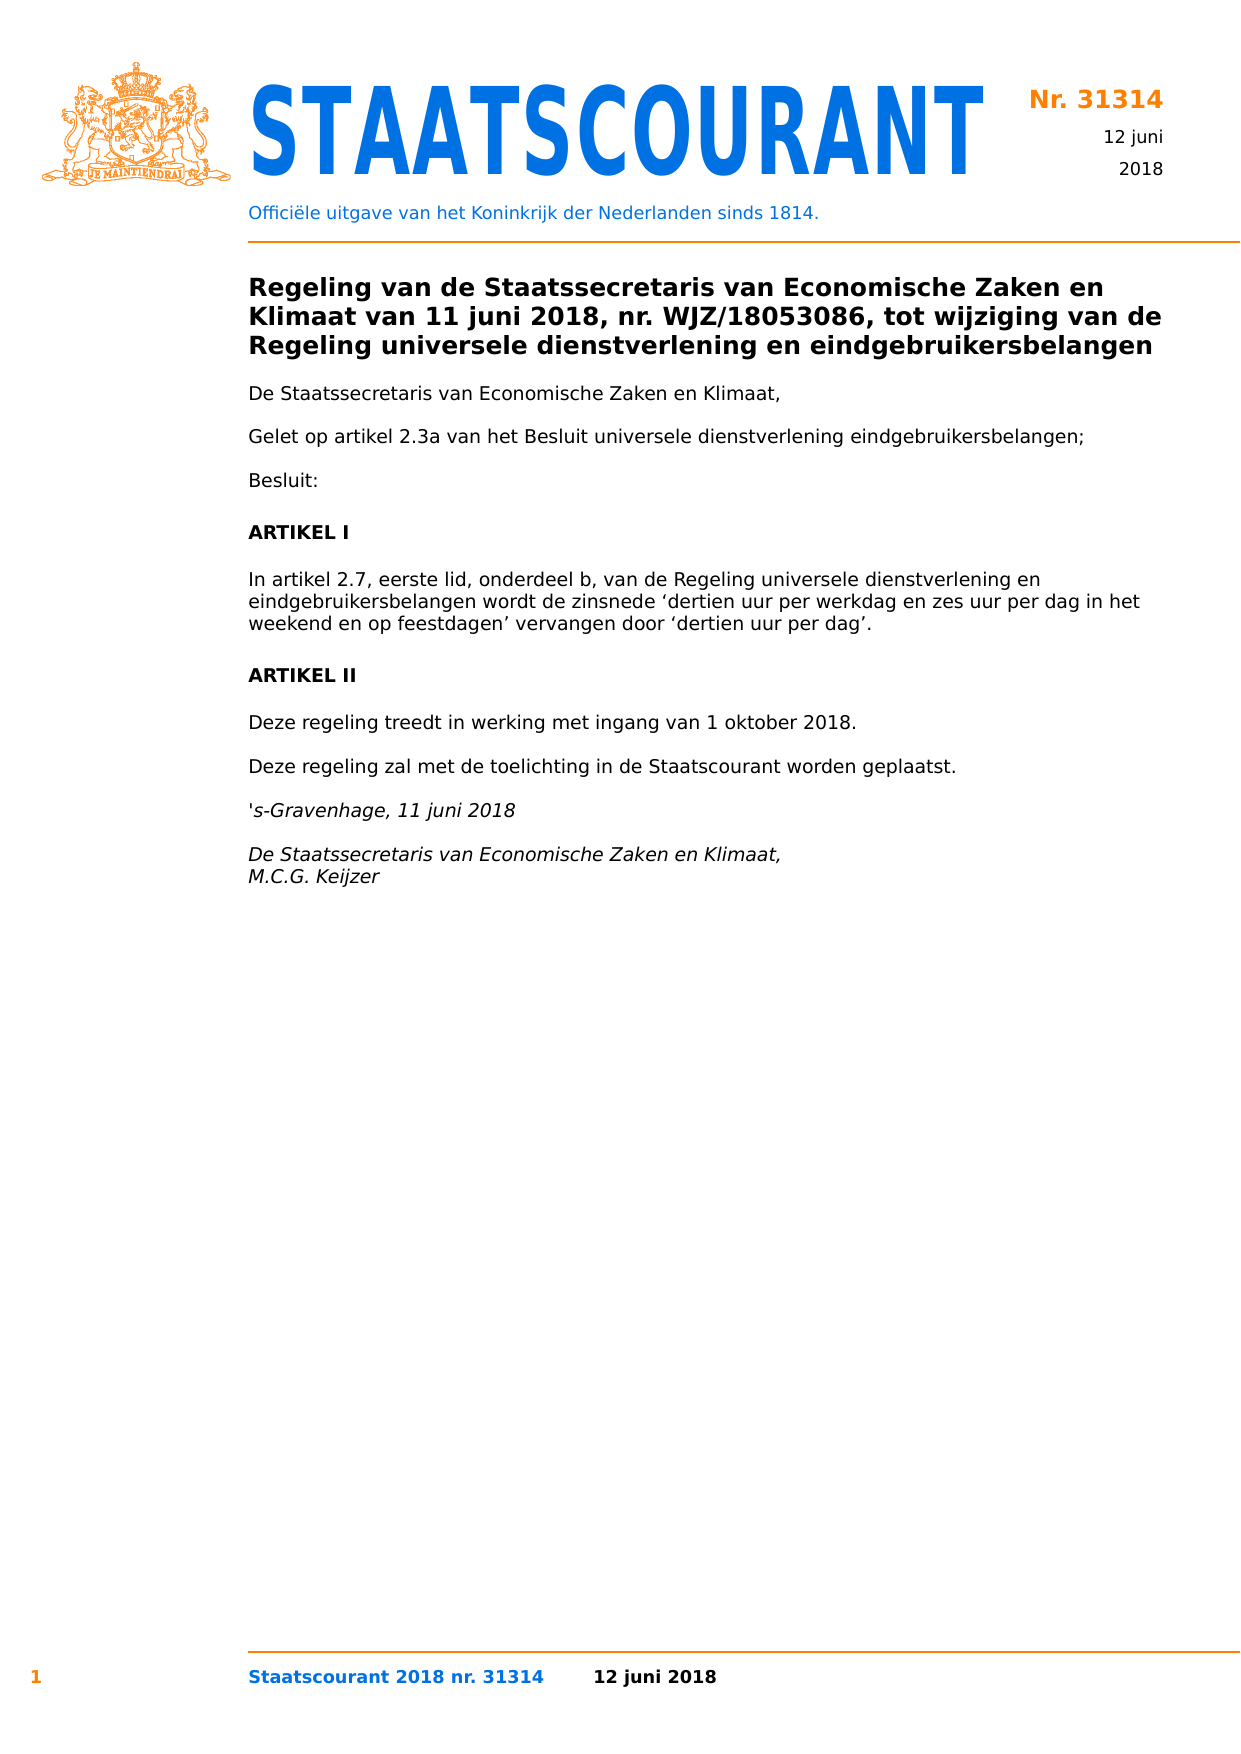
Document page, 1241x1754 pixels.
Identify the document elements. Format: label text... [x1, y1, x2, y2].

picture [41, 62, 231, 186]
subtitle ARTIKEL II [248, 665, 1163, 687]
table_cell 12 juni [998, 121, 1240, 153]
text 's-Gravenhage, 11 juni 2018 [248, 800, 1163, 822]
text Gelet op artikel 2.3a van het Besluit universele dienstverlening eindgebruikersbelangen; [248, 426, 1163, 448]
subtitle Regeling van de Staatssecretaris van Economische Zaken en Klimaat van 11 juni 2018, nr. WJZ/18053086, tot wijziging van de Regeling universele dienstverlening en eindgebruikersbelangen [248, 273, 1163, 361]
subtitle ARTIKEL I [248, 522, 1163, 544]
text De Staatssecretaris van Economische Zaken en Klimaat, M.C.G. Keijzer [248, 843, 1163, 887]
text Deze regeling zal met de toelichting in de Staatscourant worden geplaatst. [248, 756, 1163, 778]
table_header [25, 62, 248, 241]
text De Staatssecretaris van Economische Zaken en Klimaat, [248, 382, 1163, 404]
text In artikel 2.7, eerste lid, onderdeel b, van de Regeling universele dienstverlening en eindgebruikersbelangen wordt de zinsnede ‘dertien uur per werkdag en zes uur per dag in het weekend en op feestdagen’ vervangen door ‘dertien uur per dag’. [248, 569, 1163, 635]
table_cell Officiële uitgave van het Koninkrijk der Nederlanden sinds 1814. [248, 203, 1240, 241]
table_header Nr. 31314 [998, 62, 1240, 121]
table_header STAATSCOURANT [248, 62, 998, 203]
text Besluit: [248, 470, 1163, 492]
text Deze regeling treedt in werking met ingang van 1 oktober 2018. [248, 712, 1163, 734]
table_cell 2018 [998, 153, 1240, 203]
